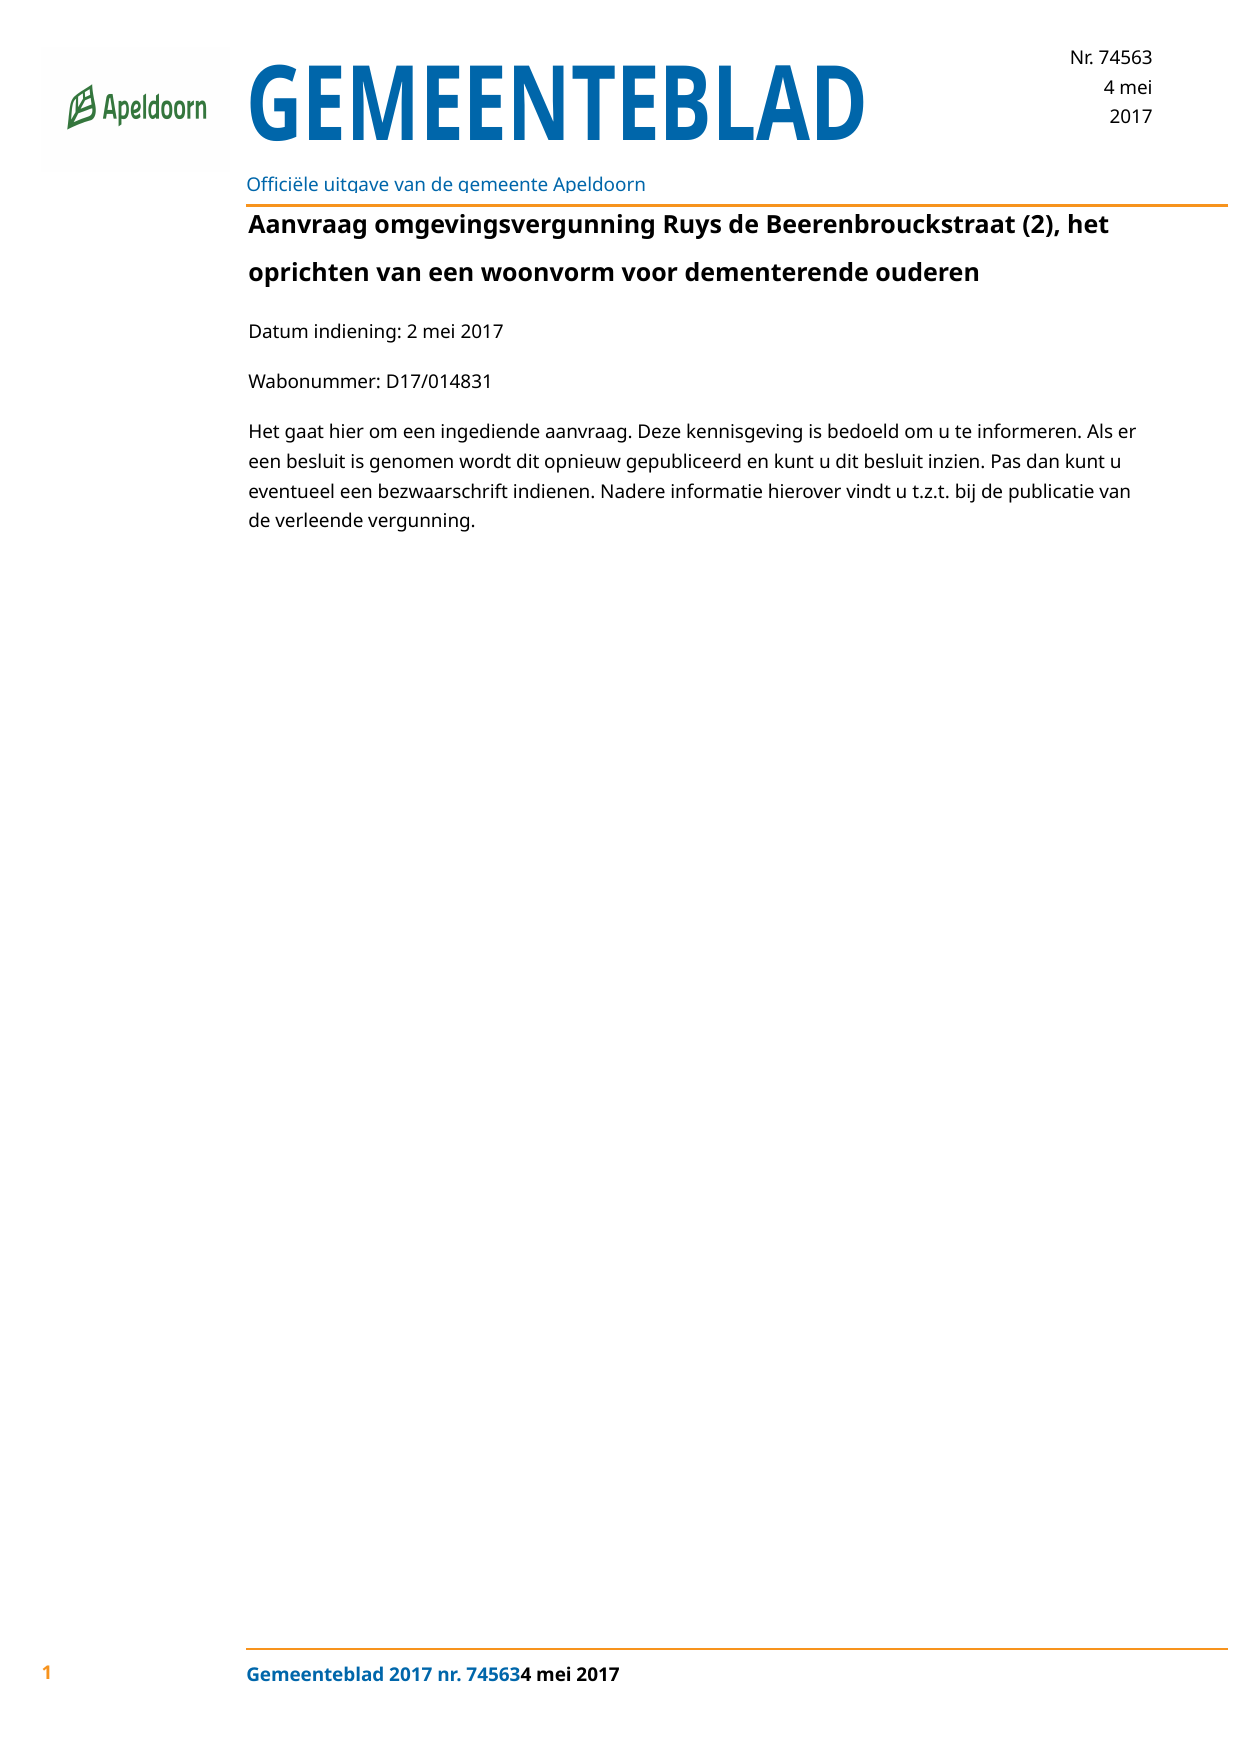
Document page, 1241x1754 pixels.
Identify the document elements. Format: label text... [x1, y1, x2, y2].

text Wabonummer: D17/014831 [248, 368, 1152, 394]
text Het gaat hier om een ingediende aanvraag. Deze kennisgeving is bedoeld om u te informeren. Als er een besluit is genomen wordt dit opnieuw gepubliceerd en kunt u dit besluit inzien. Pas dan kunt u eventueel een bezwaarschrift indienen. Nadere informatie hierover vindt u t.z.t. bij de publicatie van de verleende vergunning. [248, 419, 1152, 533]
text Aanvraag omgevingsvergunning Ruys de Beerenbrouckstraat (2), het oprichten van een woonvorm voor dementerende ouderen [248, 207, 1152, 288]
text Datum indiening: 2 mei 2017 [248, 318, 1152, 344]
picture [41, 47, 231, 172]
